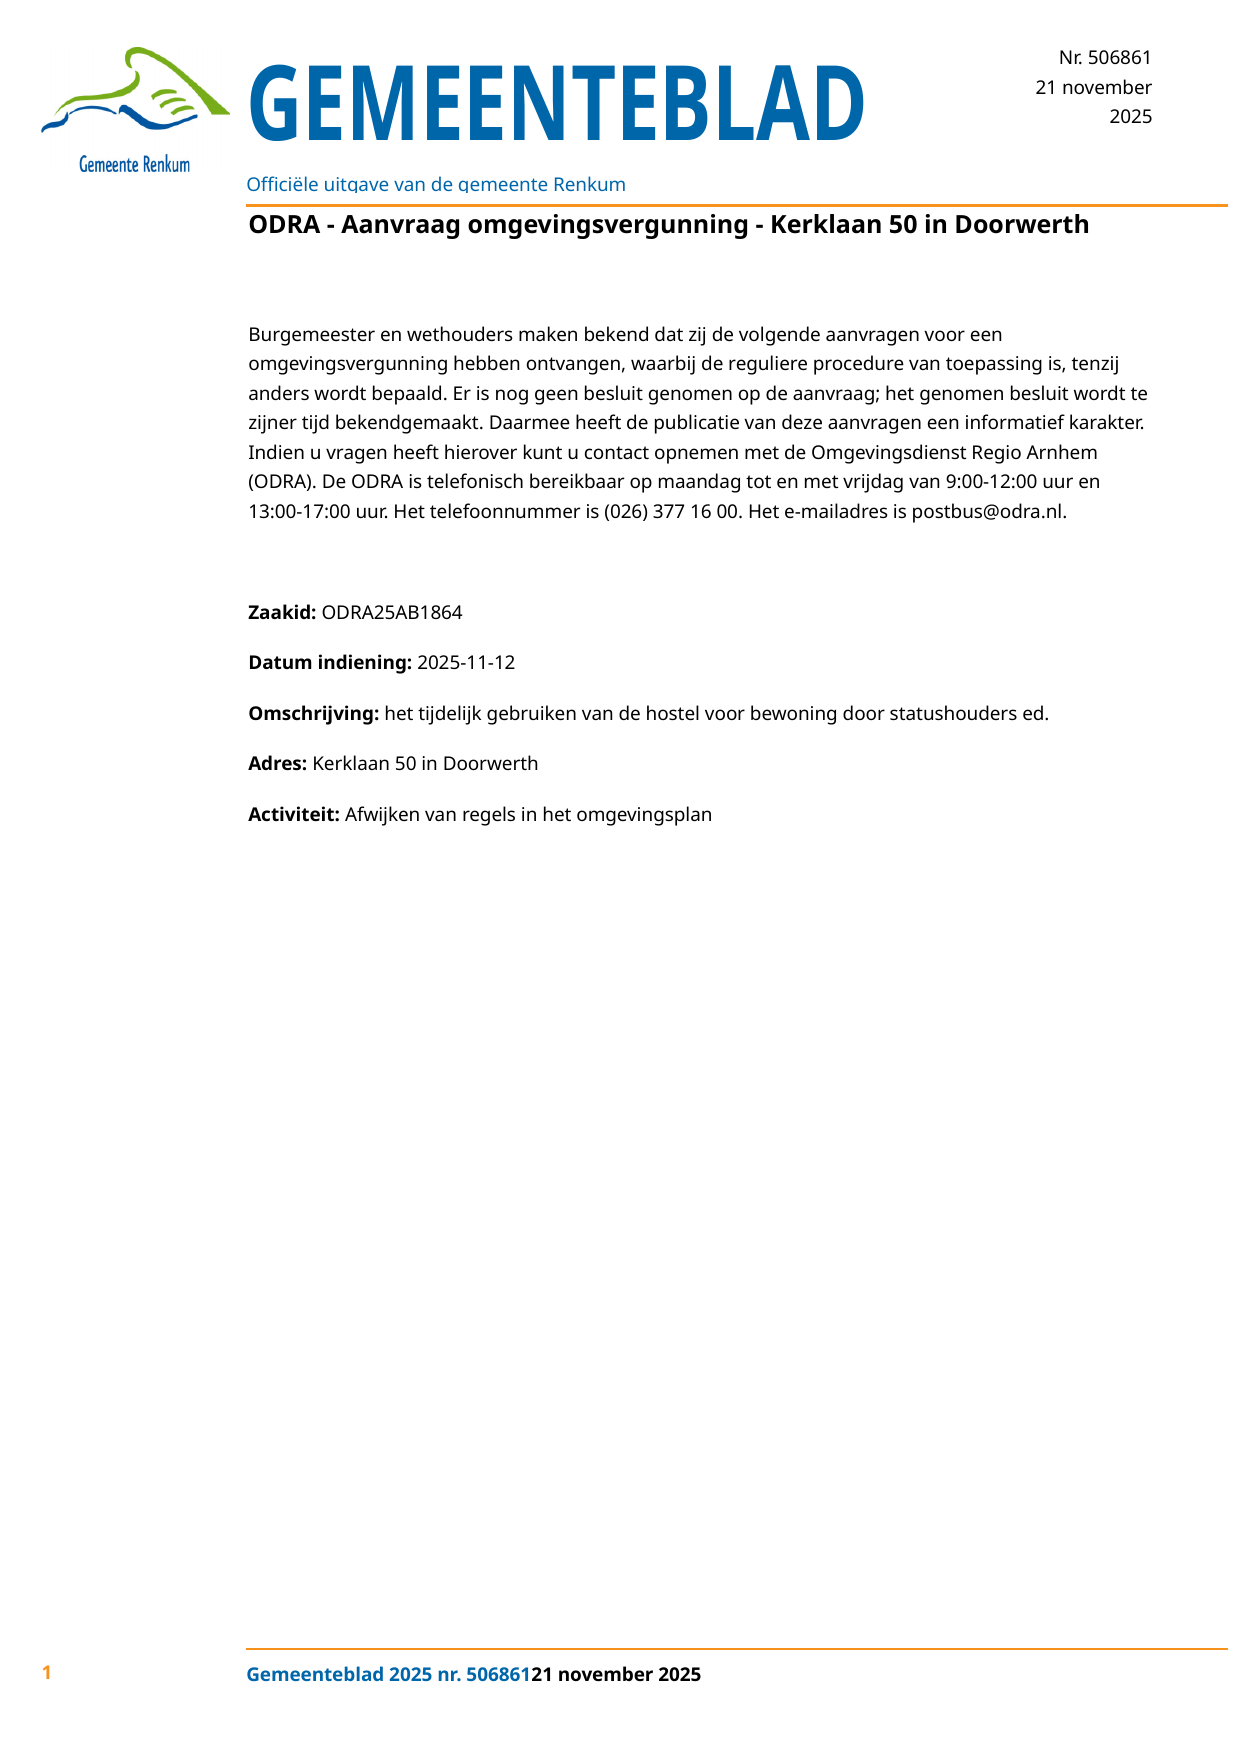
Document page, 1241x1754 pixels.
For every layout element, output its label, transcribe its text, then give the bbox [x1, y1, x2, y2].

text Adres: Kerklaan 50 in Doorwerth [248, 750, 1152, 776]
text Zaakid: ODRA25AB1864 [248, 599, 1152, 625]
text Burgemeester en wethouders maken bekend dat zij de volgende aanvragen voor een omgevingsvergunning hebben ontvangen, waarbij de reguliere procedure van toepassing is, tenzij anders wordt bepaald. Er is nog geen besluit genomen op de aanvraag; het genomen besluit wordt te zijner tijd bekendgemaakt. Daarmee heeft de publicatie van deze aanvragen een informatief karakter. Indien u vragen heeft hierover kunt u contact opnemen met de Omgevingsdienst Regio Arnhem (ODRA). De ODRA is telefonisch bereikbaar op maandag tot en met vrijdag van 9:00-12:00 uur en 13:00-17:00 uur. Het telefoonnummer is (026) 377 16 00. Het e-mailadres is postbus@odra.nl. [248, 321, 1152, 524]
text ODRA - Aanvraag omgevingsvergunning - Kerklaan 50 in Doorwerth [248, 207, 1152, 241]
text Datum indiening: 2025-11-12 [248, 649, 1152, 675]
text Activiteit: Afwijken van regels in het omgevingsplan [248, 801, 1152, 826]
picture [41, 47, 231, 172]
text Omschrijving: het tijdelijk gebruiken van de hostel voor bewoning door statushouders ed. [248, 700, 1152, 726]
